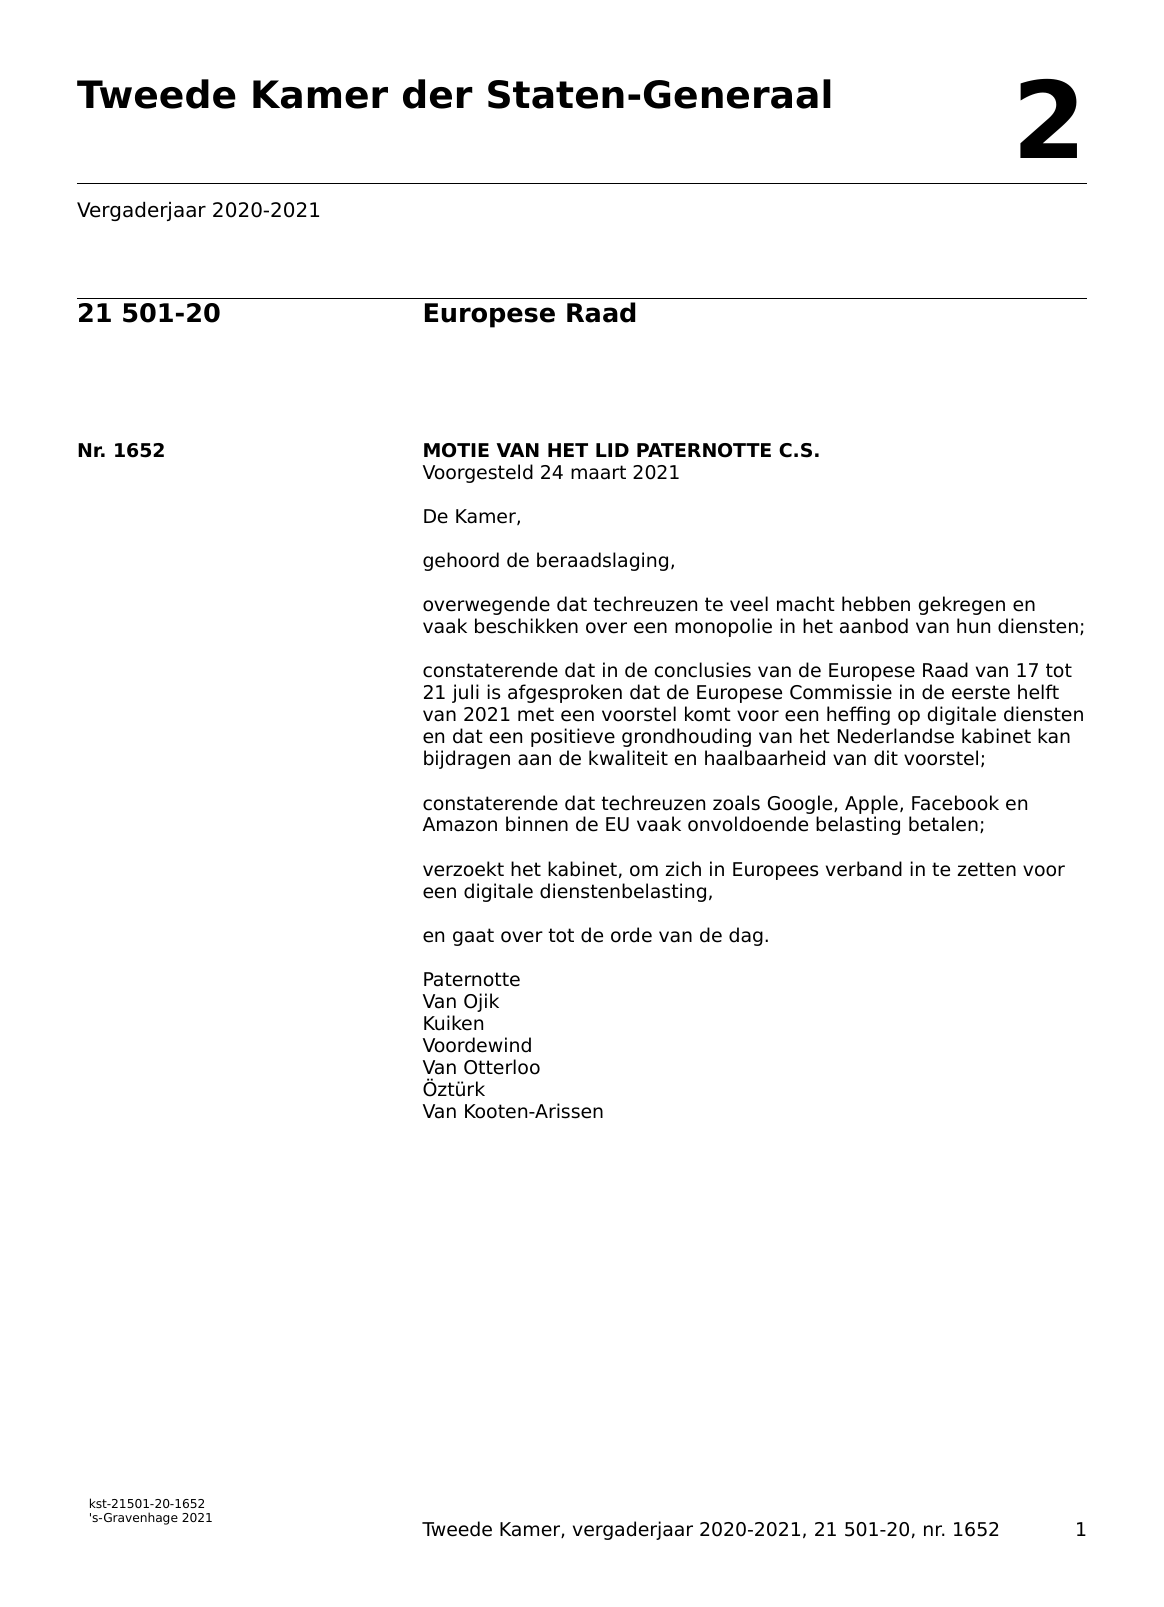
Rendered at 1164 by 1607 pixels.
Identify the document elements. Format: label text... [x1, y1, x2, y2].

text Kuiken [422, 1013, 1087, 1035]
text verzoekt het kabinet, om zich in Europees verband in te zetten voor een digitale dienstenbelasting, [422, 858, 1087, 902]
subtitle Nr. 1652 MOTIE VAN HET LID PATERNOTTE C.S. [77, 440, 1087, 462]
text constaterende dat in de conclusies van de Europese Raad van 17 tot 21 juli is afgesproken dat de Europese Commissie in de eerste helft van 2021 met een voorstel komt voor een heffing op digitale diensten en dat een positieve grondhouding van het Nederlandse kabinet kan bijdragen aan de kwaliteit en haalbaarheid van dit voorstel; [422, 660, 1087, 770]
text overwegende dat techreuzen te veel macht hebben gekregen en vaak beschikken over een monopolie in het aanbod van hun diensten; [422, 594, 1087, 638]
table_header Tweede Kamer der Staten-Generaal [77, 59, 886, 183]
text Öztürk [422, 1079, 1087, 1101]
text en gaat over tot de orde van de dag. [422, 925, 1087, 947]
text De Kamer, [422, 506, 1087, 528]
text Voorgesteld 24 maart 2021 [422, 462, 1087, 484]
text 's-Gravenhage 2021 [88, 1511, 323, 1525]
table_header 2 [886, 59, 1087, 183]
text Voordewind [422, 1035, 1087, 1057]
text Van Kooten-Arissen [422, 1101, 1087, 1123]
text kst-21501-20-1652 [88, 1497, 323, 1511]
text Van Ojik [422, 991, 1087, 1013]
text gehoord de beraadslaging, [422, 550, 1087, 572]
text Paternotte [422, 969, 1087, 991]
text Van Otterloo [422, 1057, 1087, 1079]
subtitle 21 501-20 Europese Raad [77, 299, 1087, 329]
text constaterende dat techreuzen zoals Google, Apple, Facebook en Amazon binnen de EU vaak onvoldoende belasting betalen; [422, 792, 1087, 836]
table_cell Vergaderjaar 2020-2021 [77, 184, 1087, 298]
